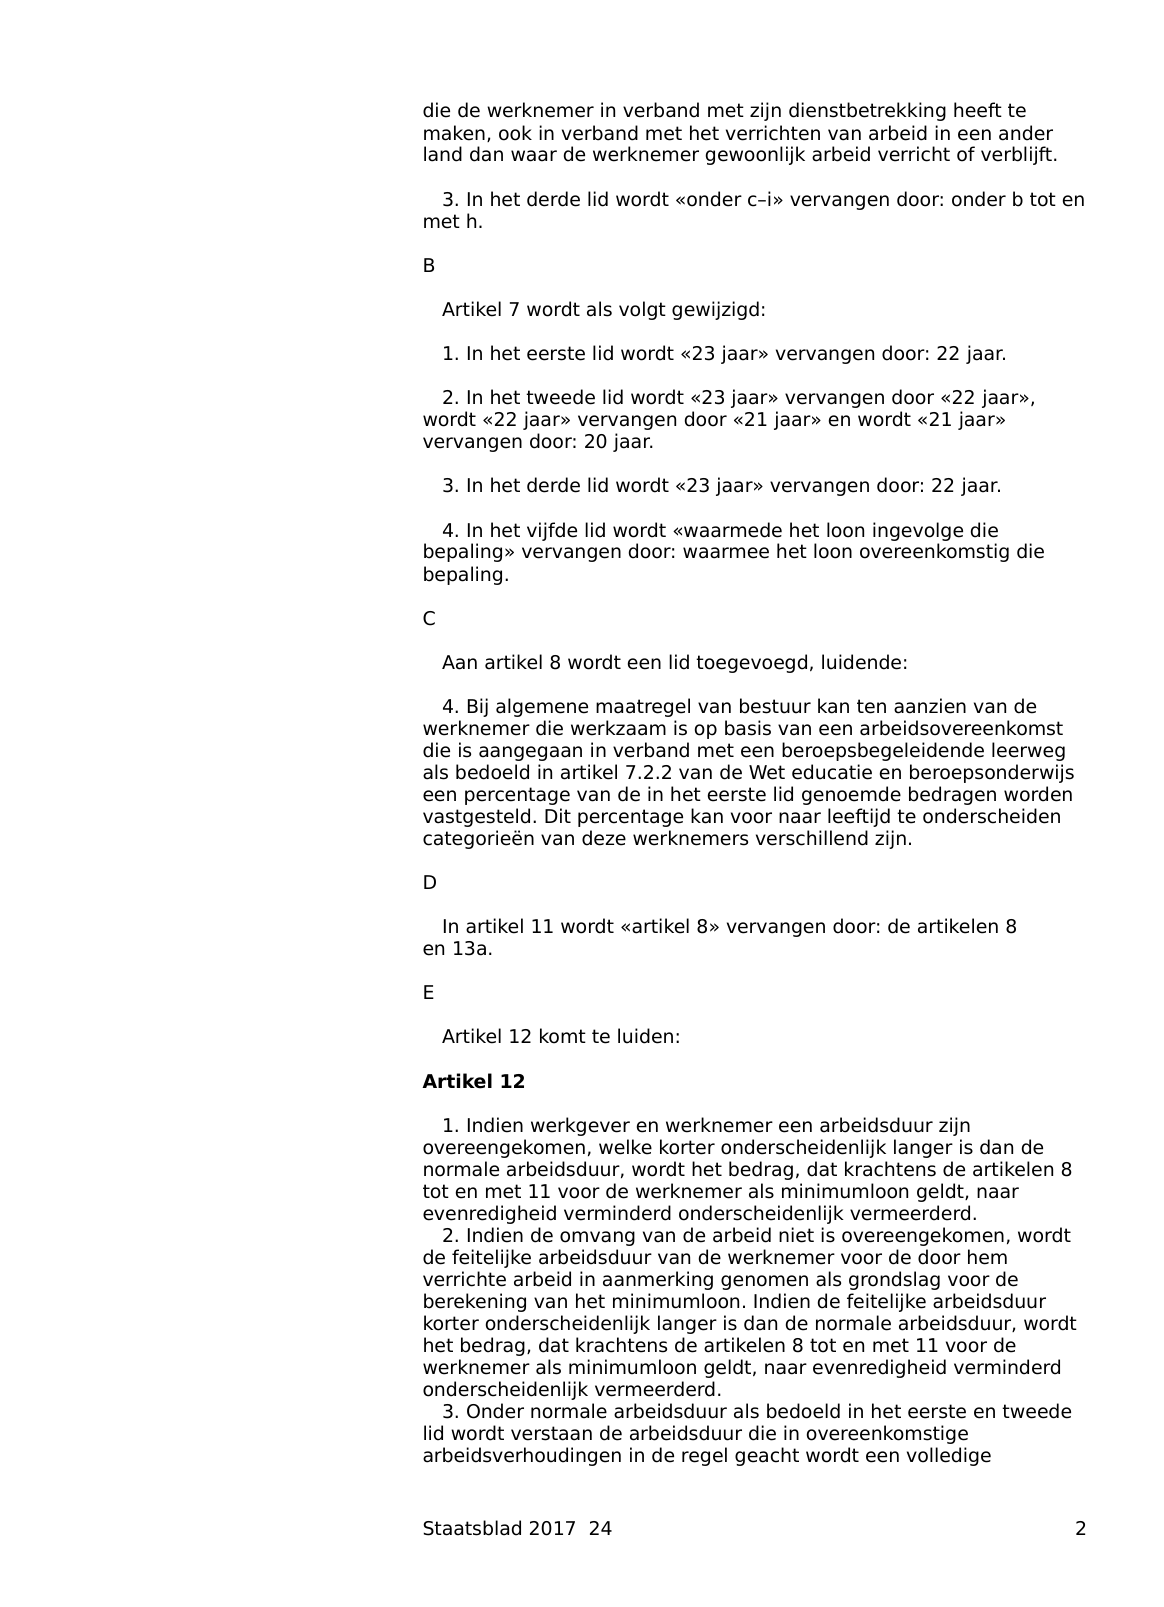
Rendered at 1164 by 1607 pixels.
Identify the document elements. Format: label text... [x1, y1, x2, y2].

text 2. Indien de omvang van de arbeid niet is overeengekomen, wordt de feitelijke arbeidsduur van de werknemer voor de door hem verrichte arbeid in aanmerking genomen als grondslag voor de berekening van het minimumloon. Indien de feitelijke arbeidsduur korter onderscheidenlijk langer is dan de normale arbeidsduur, wordt het bedrag, dat krachtens de artikelen 8 tot en met 11 voor de werknemer als minimumloon geldt, naar evenredigheid verminderd onderscheidenlijk vermeerderd. [422, 1225, 1087, 1401]
text C [422, 608, 1087, 629]
text 4. Bij algemene maatregel van bestuur kan ten aanzien van de werknemer die werkzaam is op basis van een arbeidsovereenkomst die is aangegaan in verband met een beroepsbegeleidende leerweg als bedoeld in artikel 7.2.2 van de Wet educatie en beroepsonderwijs een percentage van de in het eerste lid genoemde bedragen worden vastgesteld. Dit percentage kan voor naar leeftijd te onderscheiden categorieën van deze werknemers verschillend zijn. [422, 696, 1087, 850]
text 4. In het vijfde lid wordt «waarmede het loon ingevolge die bepaling» vervangen door: waarmee het loon overeenkomstig die bepaling. [422, 519, 1087, 585]
text Artikel 12 komt te luiden: [422, 1026, 1087, 1048]
text 2. In het tweede lid wordt «23 jaar» vervangen door «22 jaar», wordt «22 jaar» vervangen door «21 jaar» en wordt «21 jaar» vervangen door: 20 jaar. [422, 387, 1087, 453]
text D [422, 872, 1087, 894]
text E [422, 982, 1087, 1004]
text 3. In het derde lid wordt «23 jaar» vervangen door: 22 jaar. [422, 475, 1087, 497]
text Artikel 7 wordt als volgt gewijzigd: [422, 299, 1087, 321]
text 1. Indien werkgever en werknemer een arbeidsduur zijn overeengekomen, welke korter onderscheidenlijk langer is dan de normale arbeidsduur, wordt het bedrag, dat krachtens de artikelen 8 tot en met 11 voor de werknemer als minimumloon geldt, naar evenredigheid verminderd onderscheidenlijk vermeerderd. [422, 1115, 1087, 1225]
text 1. In het eerste lid wordt «23 jaar» vervangen door: 22 jaar. [422, 343, 1087, 365]
text In artikel 11 wordt «artikel 8» vervangen door: de artikelen 8 en 13a. [422, 916, 1087, 960]
subtitle Artikel 12 [422, 1071, 1087, 1093]
text B [422, 255, 1087, 277]
text Aan artikel 8 wordt een lid toegevoegd, luidende: [422, 652, 1087, 674]
text die de werknemer in verband met zijn dienstbetrekking heeft te maken, ook in verband met het verrichten van arbeid in een ander land dan waar de werknemer gewoonlijk arbeid verricht of verblijft. [422, 100, 1087, 166]
text 3. In het derde lid wordt «onder c–i» vervangen door: onder b tot en met h. [422, 188, 1087, 232]
text 3. Onder normale arbeidsduur als bedoeld in het eerste en tweede lid wordt verstaan de arbeidsduur die in overeenkomstige arbeidsverhoudingen in de regel geacht wordt een volledige [422, 1401, 1087, 1466]
